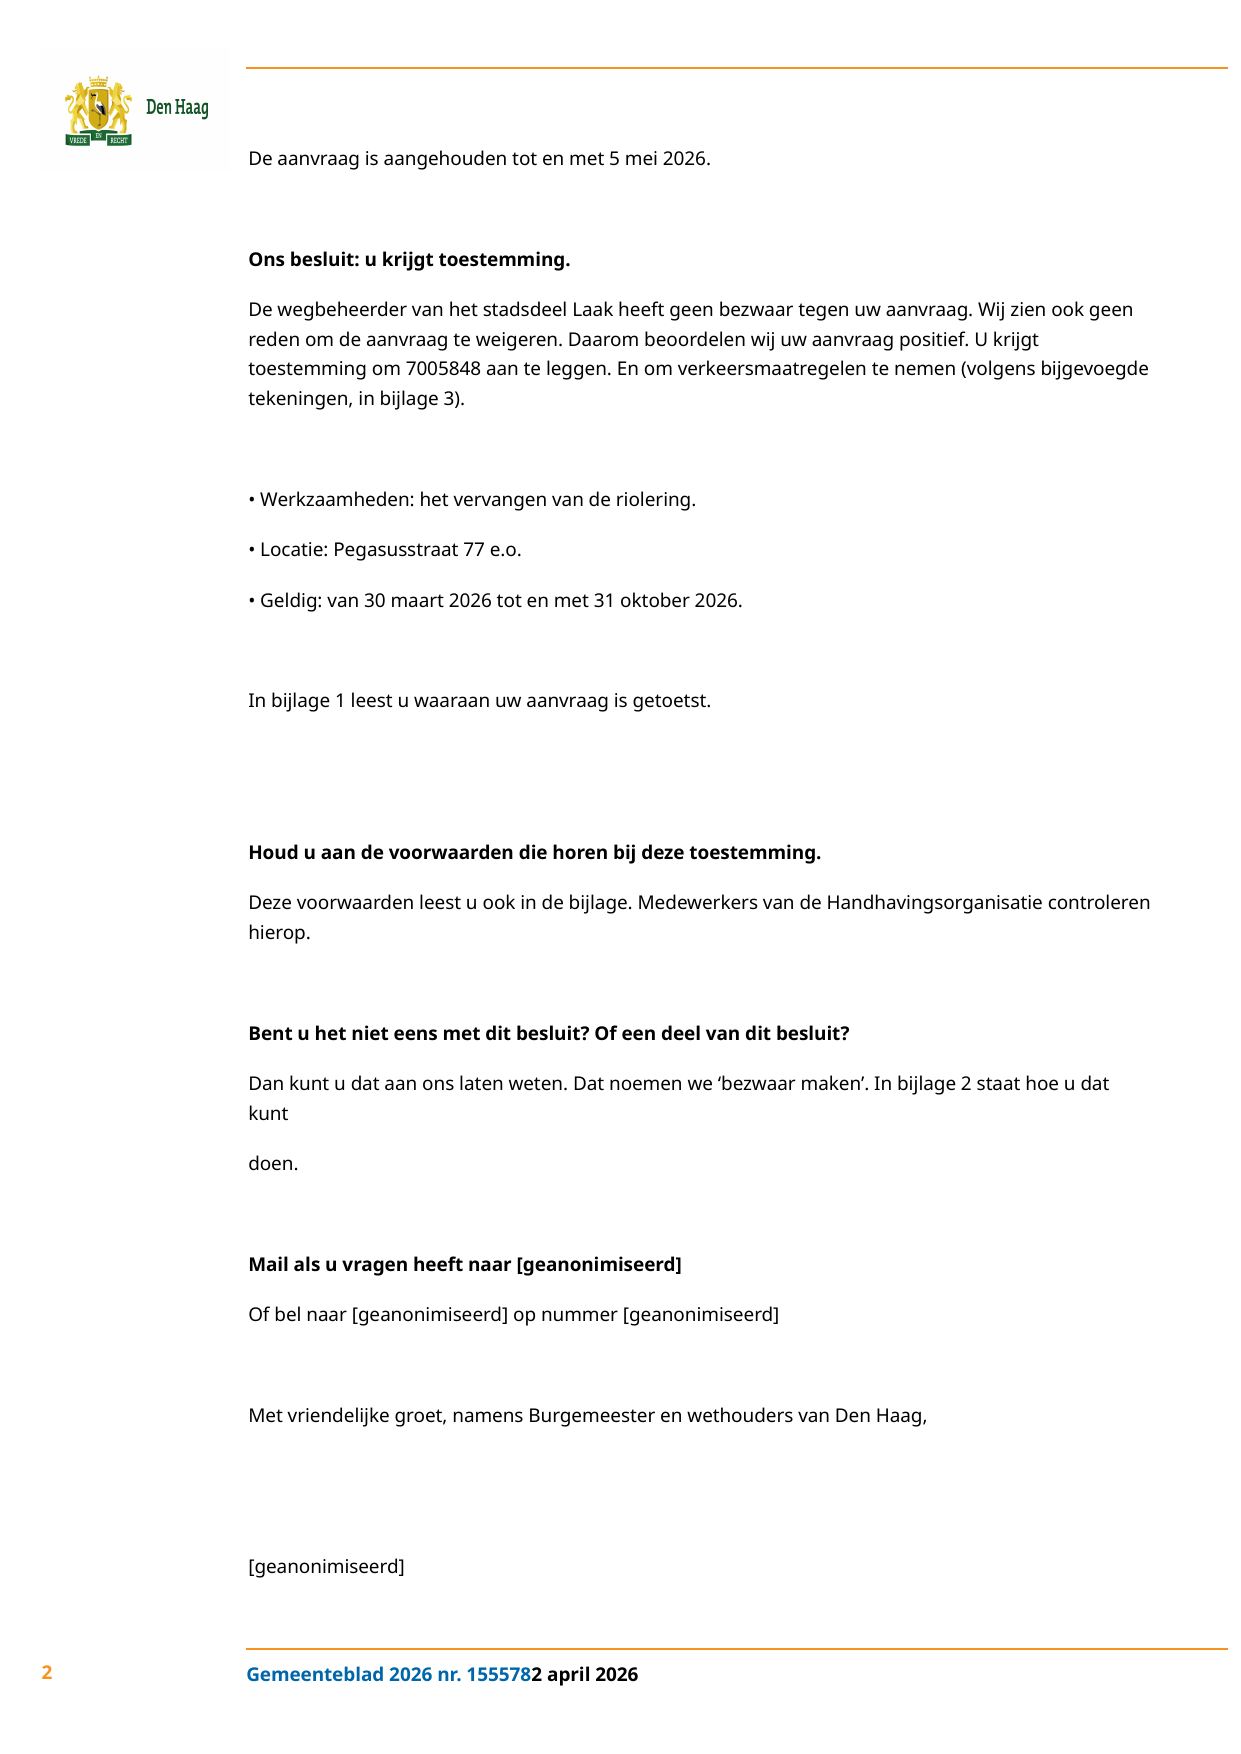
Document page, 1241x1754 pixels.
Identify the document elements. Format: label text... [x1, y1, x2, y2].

text • Locatie: Pegasusstraat 77 e.o. [248, 536, 1152, 562]
text De wegbeheerder van het stadsdeel Laak heeft geen bezwaar tegen uw aanvraag. Wij zien ook geen reden om de aanvraag te weigeren. Daarom beoordelen wij uw aanvraag positief. U krijgt toestemming om 7005848 aan te leggen. En om verkeersmaatregelen te nemen (volgens bijgevoegde tekeningen, in bijlage 3). [248, 296, 1152, 411]
text Ons besluit: u krijgt toestemming. [248, 246, 1152, 272]
text Houd u aan de voorwaarden die horen bij deze toestemming. [248, 839, 1152, 865]
text [geanonimiseerd] [248, 1553, 1152, 1579]
text • Werkzaamheden: het vervangen van de riolering. [248, 486, 1152, 512]
text Bent u het niet eens met dit besluit? Of een deel van dit besluit? [248, 1020, 1152, 1046]
picture [41, 47, 231, 172]
text Of bel naar [geanonimiseerd] op nummer [geanonimiseerd] [248, 1301, 1152, 1327]
text De aanvraag is aangehouden tot en met 5 mei 2026. [248, 145, 1152, 171]
text Met vriendelijke groet, namens Burgemeester en wethouders van Den Haag, [248, 1402, 1152, 1428]
text In bijlage 1 leest u waaraan uw aanvraag is getoetst. [248, 688, 1152, 713]
text • Geldig: van 30 maart 2026 tot en met 31 oktober 2026. [248, 587, 1152, 613]
text Mail als u vragen heeft naar [geanonimiseerd] [248, 1251, 1152, 1277]
text doen. [248, 1150, 1152, 1176]
text Dan kunt u dat aan ons laten weten. Dat noemen we ‘bezwaar maken’. In bijlage 2 staat hoe u dat kunt [248, 1070, 1152, 1126]
text Deze voorwaarden leest u ook in de bijlage. Medewerkers van de Handhavingsorganisatie controleren hierop. [248, 889, 1152, 945]
